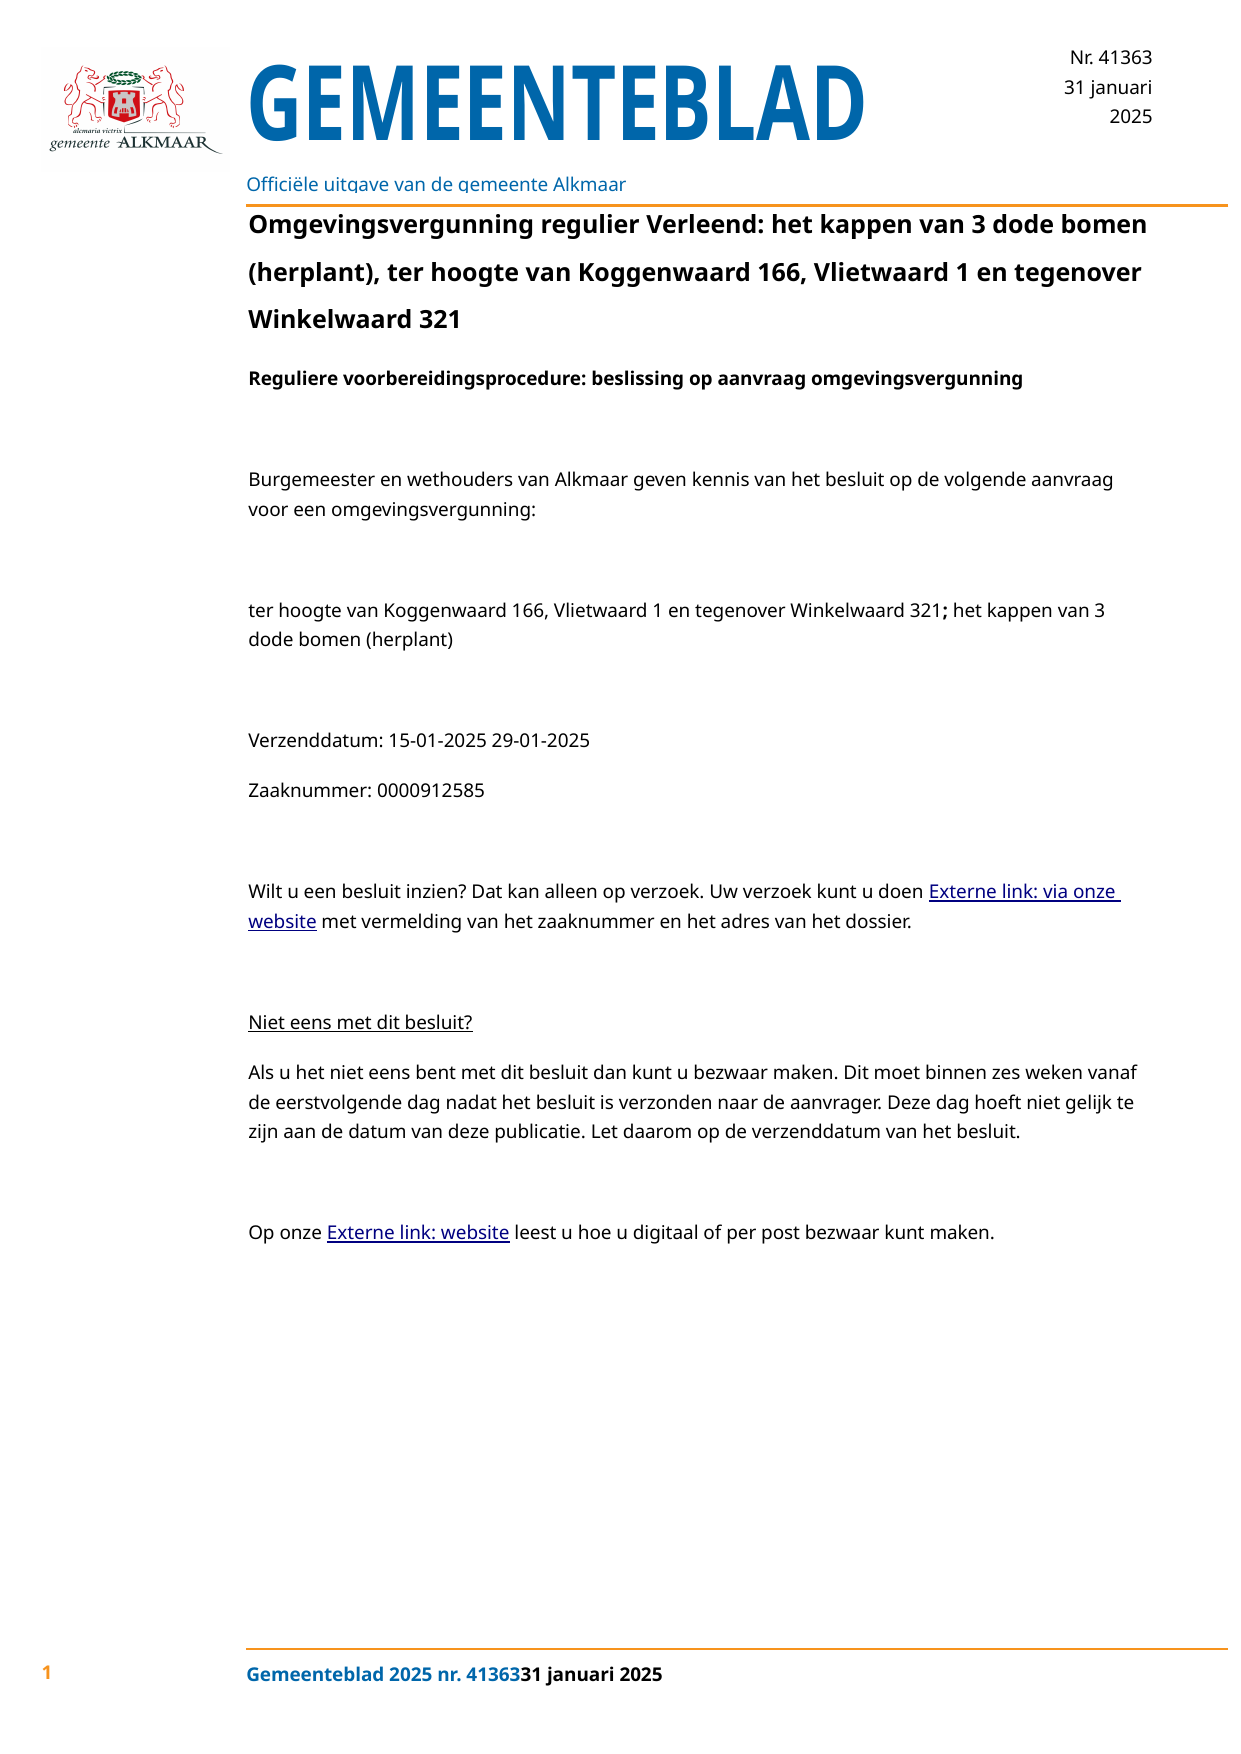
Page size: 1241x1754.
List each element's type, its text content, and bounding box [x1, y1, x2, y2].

text Op onze Externe link: website leest u hoe u digitaal of per post bezwaar kunt maken. [248, 1219, 1152, 1245]
text Omgevingsvergunning regulier Verleend: het kappen van 3 dode bomen (herplant), ter hoogte van Koggenwaard 166, Vlietwaard 1 en tegenover Winkelwaard 321 [248, 207, 1152, 336]
text Reguliere voorbereidingsprocedure: beslissing op aanvraag omgevingsvergunning [248, 366, 1152, 391]
text Zaaknummer: 0000912585 [248, 778, 1152, 803]
text Burgemeester en wethouders van Alkmaar geven kennis van het besluit op de volgende aanvraag voor een omgevingsvergunning: [248, 466, 1152, 522]
text Verzenddatum: 15-01-2025 29-01-2025 [248, 727, 1152, 753]
text Als u het niet eens bent met dit besluit dan kunt u bezwaar maken. Dit moet binnen zes weken vanaf de eerstvolgende dag nadat het besluit is verzonden naar de aanvrager. Deze dag hoeft niet gelijk te zijn aan de datum van deze publicatie. Let daarom op de verzenddatum van het besluit. [248, 1059, 1152, 1144]
text Wilt u een besluit inzien? Dat kan alleen op verzoek. Uw verzoek kunt u doen Externe link: via onze website met vermelding van het zaaknummer en het adres van het dossier. [248, 878, 1152, 934]
picture [41, 47, 231, 172]
text ter hoogte van Koggenwaard 166, Vlietwaard 1 en tegenover Winkelwaard 321; het kappen van 3 dode bomen (herplant) [248, 597, 1152, 652]
text Niet eens met dit besluit? [248, 1009, 1152, 1034]
